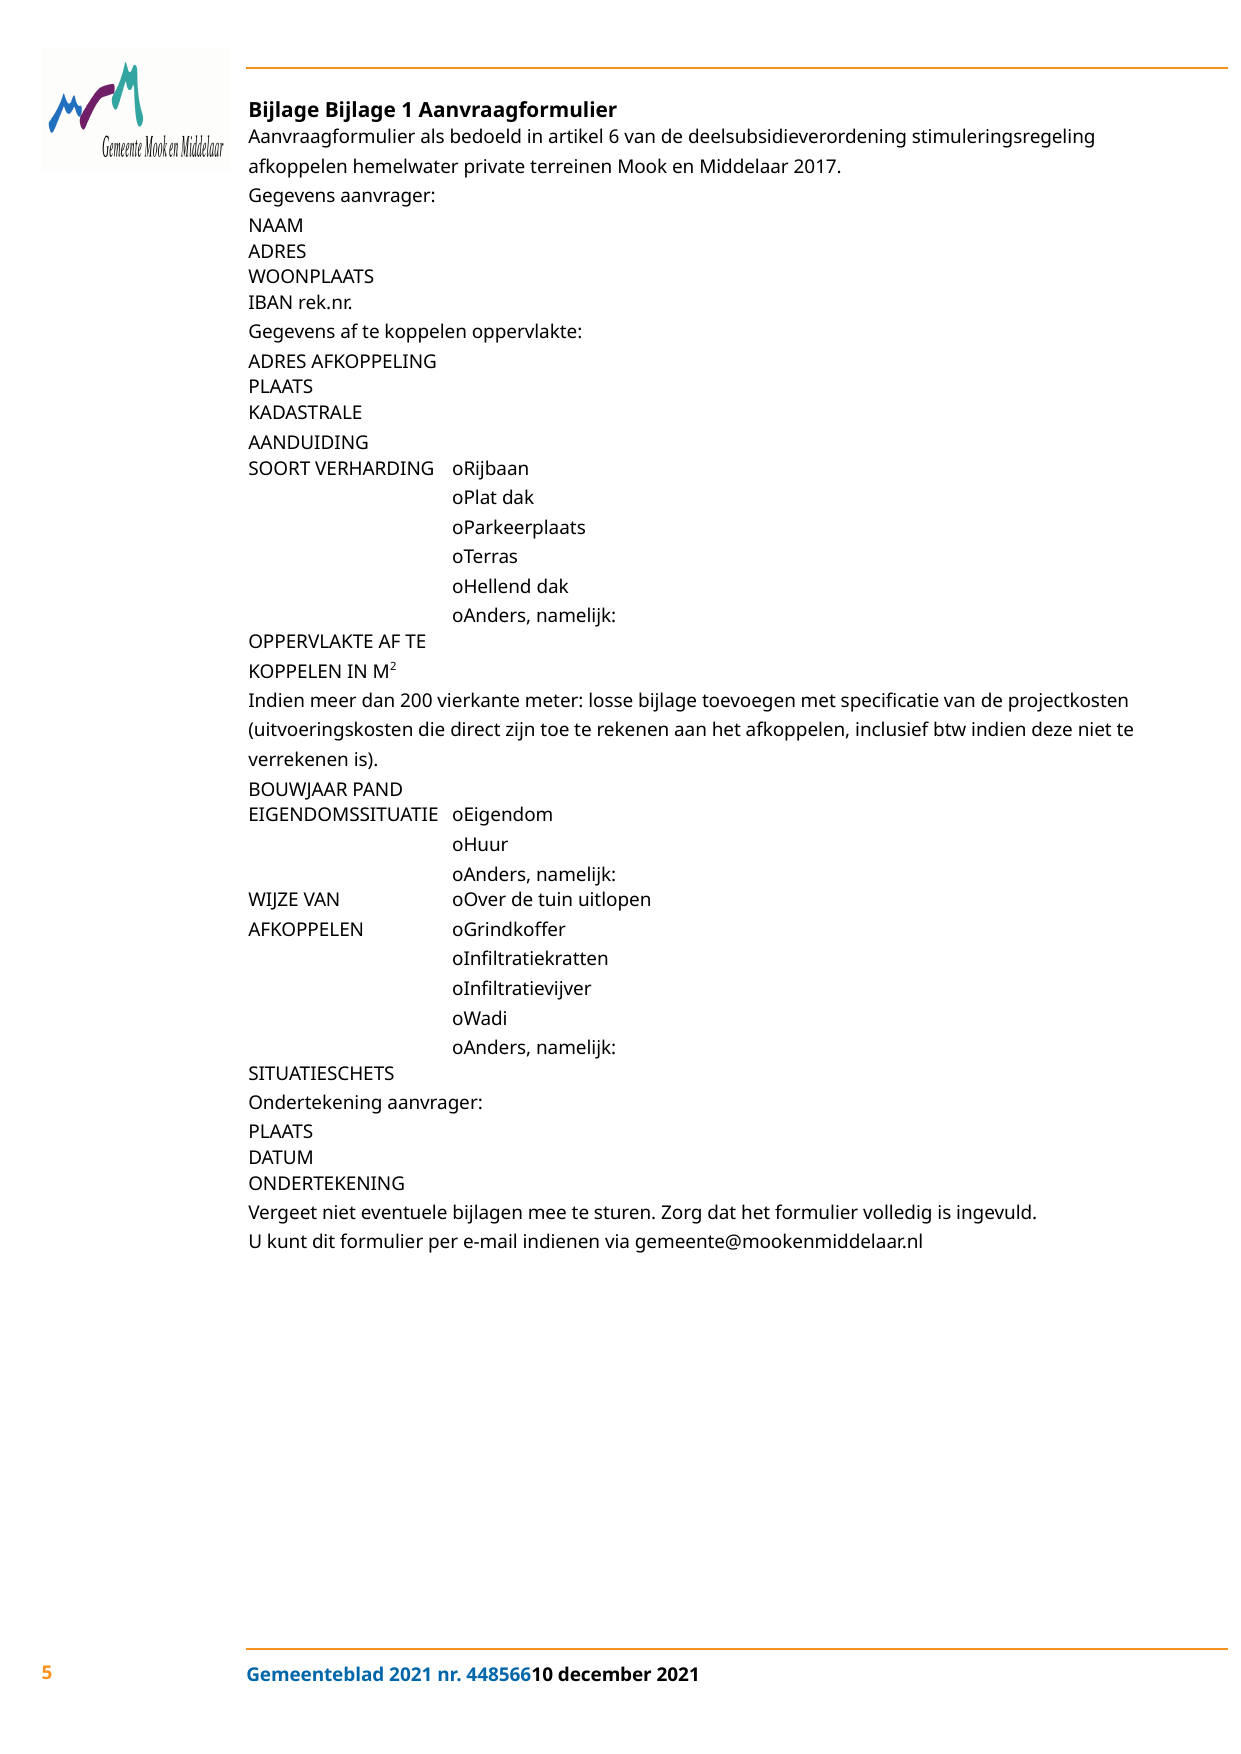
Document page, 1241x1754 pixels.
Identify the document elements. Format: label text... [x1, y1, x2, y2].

table_cell WOONPLAATS [248, 264, 452, 289]
table_header [452, 776, 1152, 802]
table_cell OPPERVLAKTE AF TE KOPPELEN IN M2 [248, 629, 452, 684]
table_header [452, 212, 1152, 238]
text Indien meer dan 200 vierkante meter: losse bijlage toevoegen met specificatie van de projectkosten (uitvoeringskosten die direct zijn toe te rekenen aan het afkoppelen, inclusief btw indien deze niet te verrekenen is). [248, 687, 1152, 772]
text Aanvraagformulier als bedoeld in artikel 6 van de deelsubsidieverordening stimuleringsregeling afkoppelen hemelwater private terreinen Mook en Middelaar 2017. [248, 123, 1152, 179]
table_cell KADASTRALE AANDUIDING [248, 400, 452, 455]
text Gegevens af te koppelen oppervlakte: [248, 318, 1152, 344]
table_cell SITUATIESCHETS [248, 1060, 452, 1086]
table_cell oEigendom oHuur oAnders, namelijk: [452, 802, 1152, 886]
table_cell IBAN rek.nr. [248, 289, 452, 315]
text U kunt dit formulier per e-mail indienen via gemeente@mookenmiddelaar.nl [248, 1229, 1152, 1254]
table_cell [452, 1060, 1152, 1086]
table_header PLAATS [248, 1119, 452, 1144]
table_header BOUWJAAR PAND [248, 776, 452, 802]
table_cell SOORT VERHARDING [248, 455, 452, 628]
text Gegevens aanvrager: [248, 182, 1152, 208]
table_header ADRES AFKOPPELING [248, 348, 452, 374]
table_cell [452, 238, 1152, 264]
table_cell oRijbaan oPlat dak oParkeerplaats oTerras oHellend dak oAnders, namelijk: [452, 455, 1152, 628]
table_cell oOver de tuin uitlopen oGrindkoffer oInfiltratiekratten oInfiltratievijver oWadi oAnders, namelijk: [452, 886, 1152, 1060]
text Bijlage Bijlage 1 Aanvraagformulier [248, 95, 1152, 123]
table_cell [452, 400, 1152, 455]
picture [41, 47, 231, 172]
table_header NAAM [248, 212, 452, 238]
table_cell ONDERTEKENING [248, 1170, 452, 1196]
table_header [452, 348, 1152, 374]
table_cell [452, 264, 1152, 289]
table_cell [452, 289, 1152, 315]
text Vergeet niet eventuele bijlagen mee te sturen. Zorg dat het formulier volledig is ingevuld. [248, 1199, 1152, 1225]
text Ondertekening aanvrager: [248, 1089, 1152, 1115]
table_cell [452, 1170, 1152, 1196]
table_cell WIJZE VAN AFKOPPELEN [248, 886, 452, 1060]
table_cell [452, 1145, 1152, 1170]
table_header [452, 1119, 1152, 1144]
table_cell [452, 374, 1152, 399]
table_cell ADRES [248, 238, 452, 264]
table_cell [452, 629, 1152, 684]
table_cell DATUM [248, 1145, 452, 1170]
table_cell PLAATS [248, 374, 452, 399]
table_cell EIGENDOMSSITUATIE [248, 802, 452, 886]
